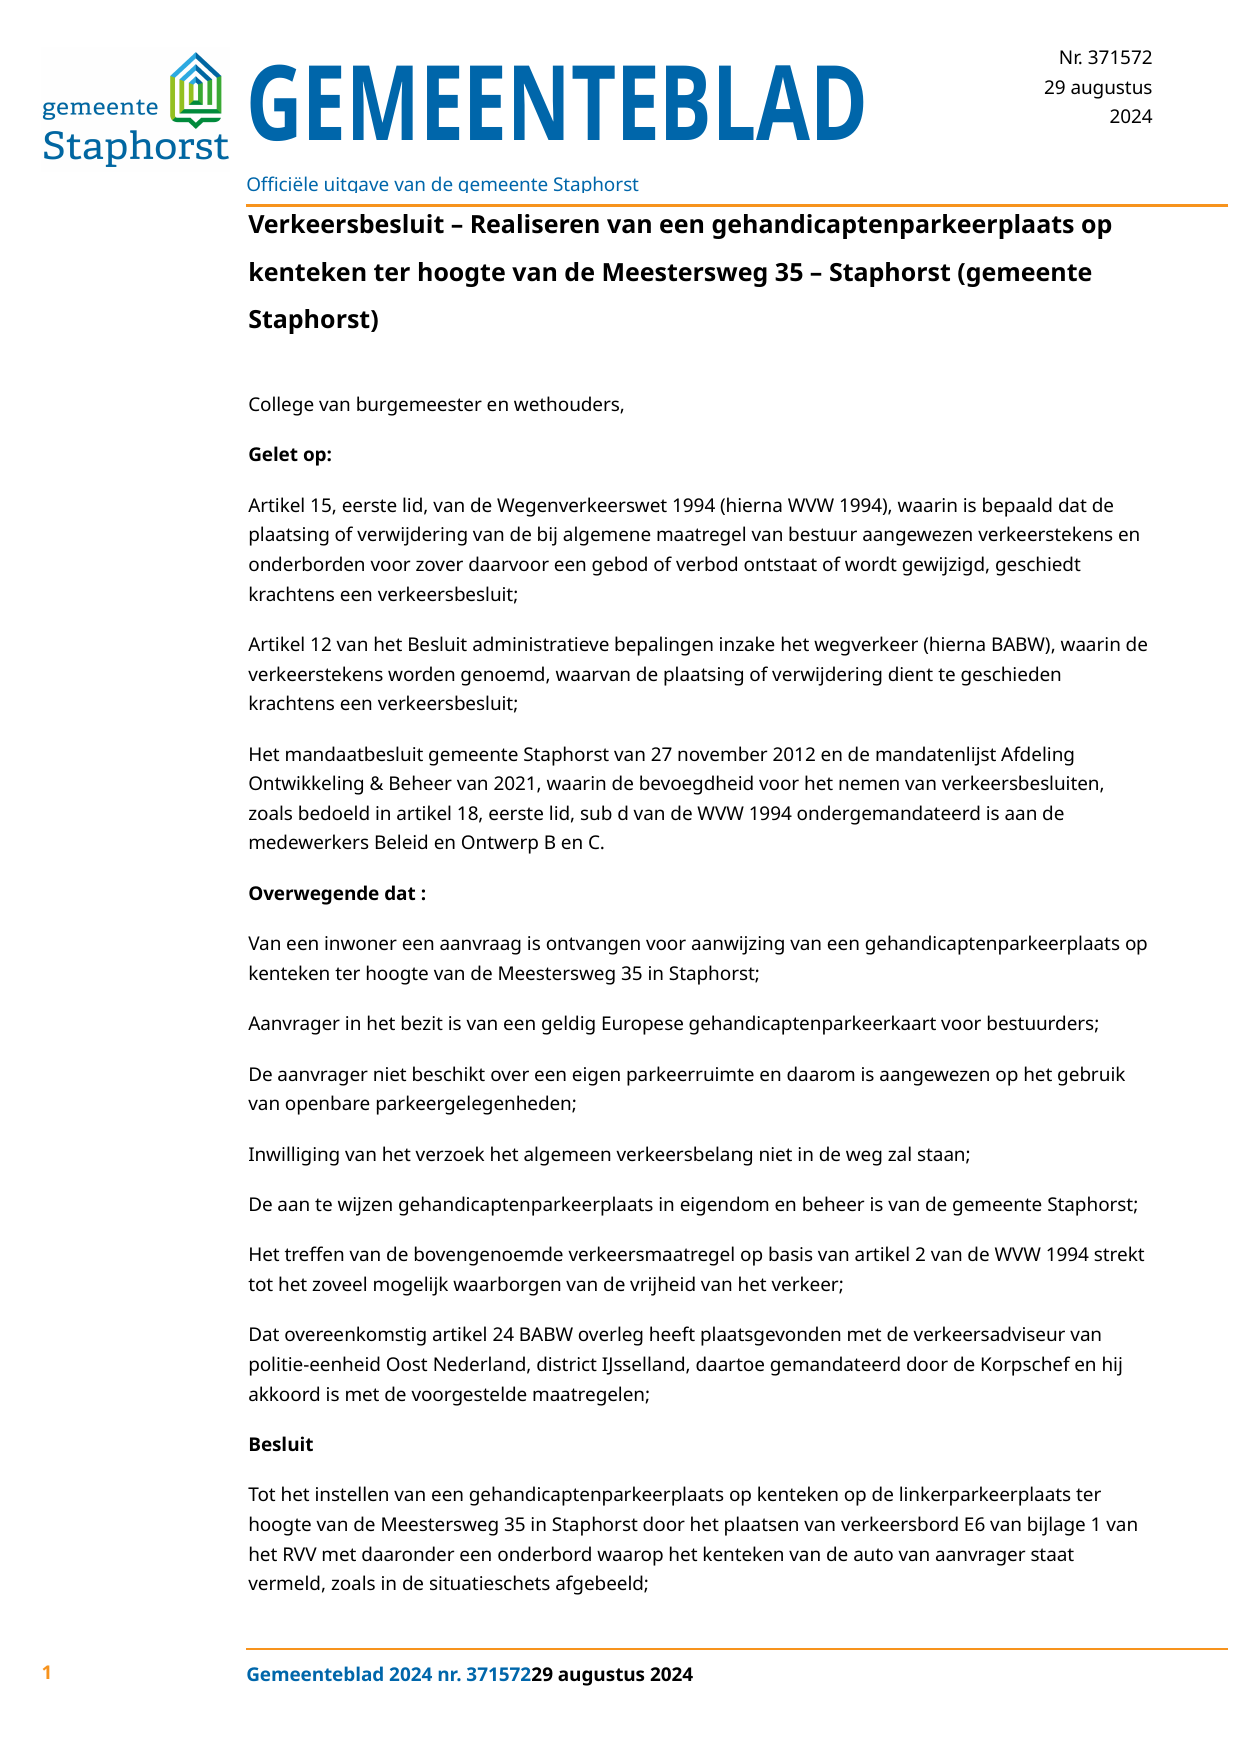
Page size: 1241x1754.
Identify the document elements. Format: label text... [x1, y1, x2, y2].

text Verkeersbesluit – Realiseren van een gehandicaptenparkeerplaats op kenteken ter hoogte van de Meestersweg 35 – Staphorst (gemeente Staphorst) [248, 207, 1152, 336]
text Dat overeenkomstig artikel 24 BABW overleg heeft plaatsgevonden met de verkeersadviseur van politie-eenheid Oost Nederland, district IJsselland, daartoe gemandateerd door de Korpschef en hij akkoord is met de voorgestelde maatregelen; [248, 1322, 1152, 1407]
text De aan te wijzen gehandicaptenparkeerplaats in eigendom en beheer is van de gemeente Staphorst; [248, 1191, 1152, 1217]
text Artikel 15, eerste lid, van de Wegenverkeerswet 1994 (hierna WVW 1994), waarin is bepaald dat de plaatsing of verwijdering van de bij algemene maatregel van bestuur aangewezen verkeerstekens en onderborden voor zover daarvoor een gebod of verbod ontstaat of wordt gewijzigd, geschiedt krachtens een verkeersbesluit; [248, 492, 1152, 607]
text Het mandaatbesluit gemeente Staphorst van 27 november 2012 en de mandatenlijst Afdeling Ontwikkeling & Beheer van 2021, waarin de bevoegdheid voor het nemen van verkeersbesluiten, zoals bedoeld in artikel 18, eerste lid, sub d van de WVW 1994 ondergemandateerd is aan de medewerkers Beleid en Ontwerp B en C. [248, 741, 1152, 855]
text Van een inwoner een aanvraag is ontvangen voor aanwijzing van een gehandicaptenparkeerplaats op kenteken ter hoogte van de Meestersweg 35 in Staphorst; [248, 930, 1152, 986]
text Het treffen van de bovengenoemde verkeersmaatregel op basis van artikel 2 van de WVW 1994 strekt tot het zoveel mogelijk waarborgen van de vrijheid van het verkeer; [248, 1242, 1152, 1297]
text Overwegende dat : [248, 880, 1152, 906]
text Besluit [248, 1431, 1152, 1457]
picture [41, 47, 231, 172]
text College van burgemeester en wethouders, [248, 391, 1152, 417]
text De aanvrager niet beschikt over een eigen parkeerruimte en daarom is aangewezen op het gebruik van openbare parkeergelegenheden; [248, 1061, 1152, 1116]
text Artikel 12 van het Besluit administratieve bepalingen inzake het wegverkeer (hierna BABW), waarin de verkeerstekens worden genoemd, waarvan de plaatsing of verwijdering dient te geschieden krachtens een verkeersbesluit; [248, 631, 1152, 716]
text Tot het instellen van een gehandicaptenparkeerplaats op kenteken op de linkerparkeerplaats ter hoogte van de Meestersweg 35 in Staphorst door het plaatsen van verkeersbord E6 van bijlage 1 van het RVV met daaronder een onderbord waarop het kenteken van de auto van aanvrager staat vermeld, zoals in de situatieschets afgebeeld; [248, 1482, 1152, 1596]
text Aanvrager in het bezit is van een geldig Europese gehandicaptenparkeerkaart voor bestuurders; [248, 1010, 1152, 1036]
text Gelet op: [248, 442, 1152, 467]
text Inwilliging van het verzoek het algemeen verkeersbelang niet in de weg zal staan; [248, 1141, 1152, 1167]
